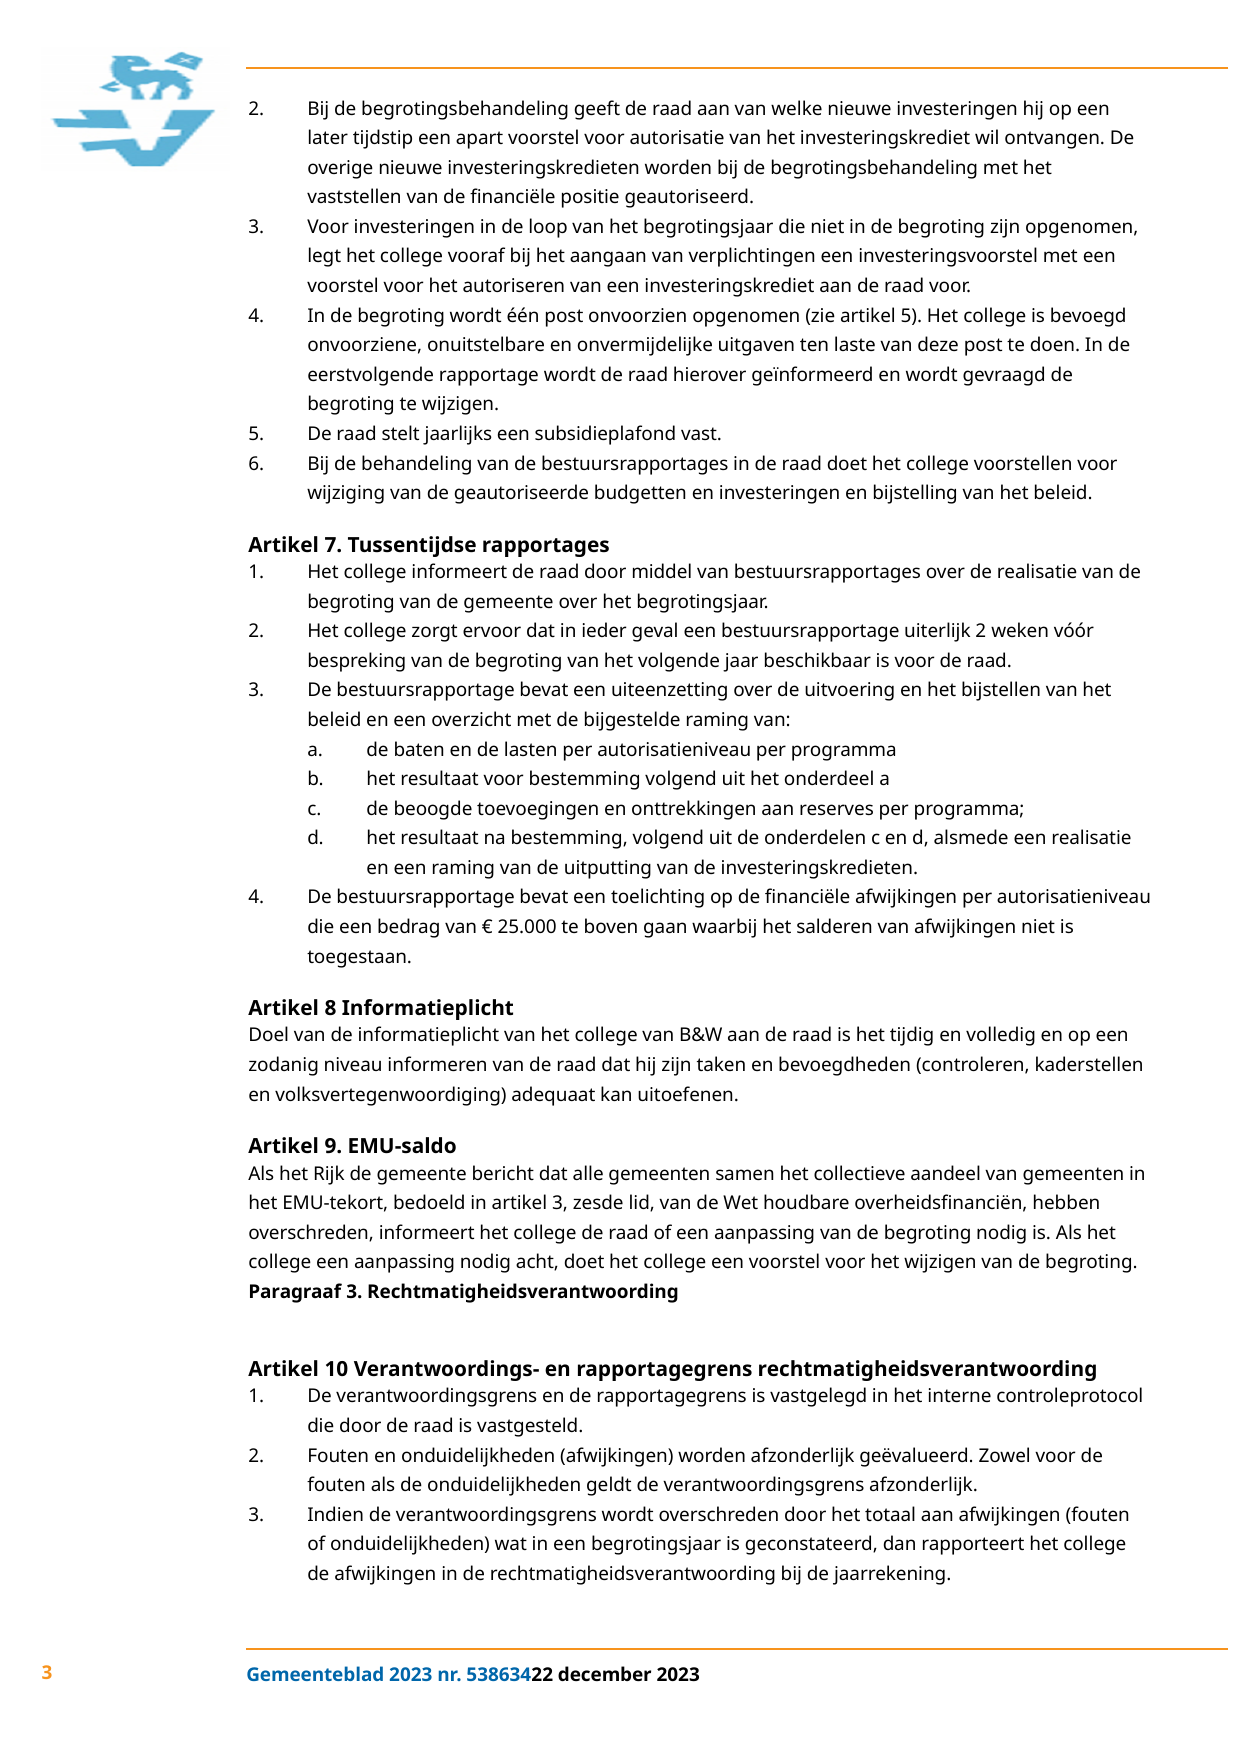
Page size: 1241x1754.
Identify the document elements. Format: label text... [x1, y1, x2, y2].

list het resultaat na bestemming, volgend uit de onderdelen c en d, alsmede een realisatie en een raming van de uitputting van de investeringskredieten. [307, 824, 1152, 880]
list Bij de begrotingsbehandeling geeft de raad aan van welke nieuwe investeringen hij op een later tijdstip een apart voorstel voor autorisatie van het investeringskrediet wil ontvangen. De overige nieuwe investeringskredieten worden bij de begrotingsbehandeling met het vaststellen van de financiële positie geautoriseerd. [248, 95, 1152, 209]
list het resultaat voor bestemming volgend uit het onderdeel a [307, 765, 1152, 791]
text Paragraaf 3. Rechtmatigheidsverantwoording [248, 1278, 1152, 1304]
text Als het Rijk de gemeente bericht dat alle gemeenten samen het collectieve aandeel van gemeenten in het EMU-tekort, bedoeld in artikel 3, zesde lid, van de Wet houdbare overheidsfinanciën, hebben overschreden, informeert het college de raad of een aanpassing van de begroting nodig is. Als het college een aanpassing nodig acht, doet het college een voorstel voor het wijzigen van de begroting. [248, 1160, 1152, 1274]
text Artikel 8 Informatieplicht [248, 993, 1152, 1022]
list De bestuursrapportage bevat een toelichting op de financiële afwijkingen per autorisatieniveau die een bedrag van € 25.000 te boven gaan waarbij het salderen van afwijkingen niet is toegestaan. [248, 884, 1152, 968]
list de baten en de lasten per autorisatieniveau per programma [307, 736, 1152, 761]
list Fouten en onduidelijkheden (afwijkingen) worden afzonderlijk geëvalueerd. Zowel voor de fouten als de onduidelijkheden geldt de verantwoordingsgrens afzonderlijk. [248, 1442, 1152, 1497]
list Het college informeert de raad door middel van bestuursrapportages over de realisatie van de begroting van de gemeente over het begrotingsjaar. [248, 558, 1152, 613]
list Voor investeringen in de loop van het begrotingsjaar die niet in de begroting zijn opgenomen, legt het college vooraf bij het aangaan van verplichtingen een investeringsvoorstel met een voorstel voor het autoriseren van een investeringskrediet aan de raad voor. [248, 213, 1152, 298]
text Artikel 10 Verantwoordings- en rapportagegrens rechtmatigheidsverantwoording [248, 1354, 1152, 1383]
list Indien de verantwoordingsgrens wordt overschreden door het totaal aan afwijkingen (fouten of onduidelijkheden) wat in een begrotingsjaar is geconstateerd, dan rapporteert het college de afwijkingen in de rechtmatigheidsverantwoording bij de jaarrekening. [248, 1501, 1152, 1586]
text Artikel 7. Tussentijdse rapportages [248, 530, 1152, 558]
list Bij de behandeling van de bestuursrapportages in de raad doet het college voorstellen voor wijziging van de geautoriseerde budgetten en investeringen en bijstelling van het beleid. [248, 450, 1152, 505]
list de beoogde toevoegingen en onttrekkingen aan reserves per programma; [307, 795, 1152, 821]
picture [41, 47, 231, 172]
list In de begroting wordt één post onvoorzien opgenomen (zie artikel 5). Het college is bevoegd onvoorziene, onuitstelbare en onvermijdelijke uitgaven ten laste van deze post te doen. In de eerstvolgende rapportage wordt de raad hierover geïnformeerd en wordt gevraagd de begroting te wijzigen. [248, 302, 1152, 416]
text Artikel 9. EMU-saldo [248, 1131, 1152, 1160]
list De bestuursrapportage bevat een uiteenzetting over de uitvoering en het bijstellen van het beleid en een overzicht met de bijgestelde raming van: [248, 677, 1152, 732]
text Doel van de informatieplicht van het college van B&W aan de raad is het tijdig en volledig en op een zodanig niveau informeren van de raad dat hij zijn taken en bevoegdheden (controleren, kaderstellen en volksvertegenwoordiging) adequaat kan uitoefenen. [248, 1022, 1152, 1107]
list Het college zorgt ervoor dat in ieder geval een bestuursrapportage uiterlijk 2 weken vóór bespreking van de begroting van het volgende jaar beschikbaar is voor de raad. [248, 617, 1152, 673]
list De raad stelt jaarlijks een subsidieplafond vast. [248, 420, 1152, 446]
list De verantwoordingsgrens en de rapportagegrens is vastgelegd in het interne controleprotocol die door de raad is vastgesteld. [248, 1383, 1152, 1438]
